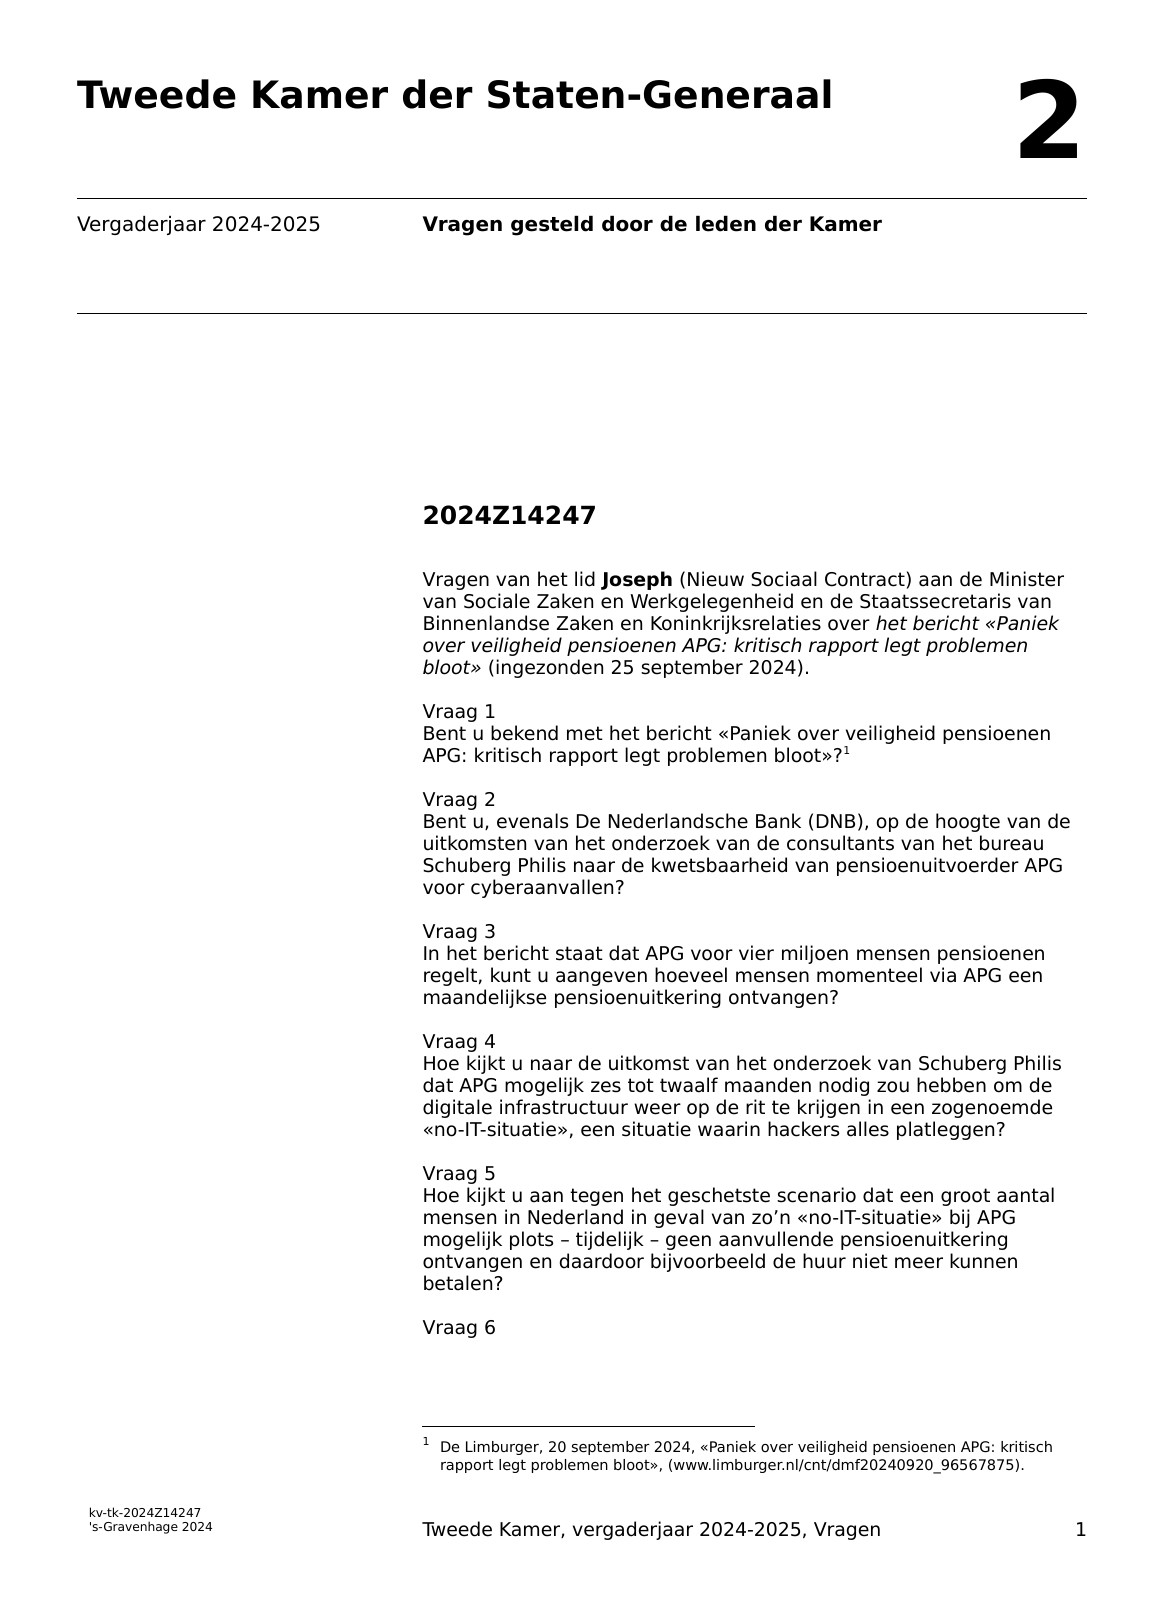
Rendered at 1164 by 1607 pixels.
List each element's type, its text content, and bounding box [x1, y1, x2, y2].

text Hoe kijkt u naar de uitkomst van het onderzoek van Schuberg Philis dat APG mogelijk zes tot twaalf maanden nodig zou hebben om de digitale infrastructuur weer op de rit te krijgen in een zogenoemde «no-IT-situatie», een situatie waarin hackers alles platleggen? [422, 1053, 1087, 1141]
text kv-tk-2024Z14247 [88, 1506, 323, 1520]
text Vragen van het lid Joseph (Nieuw Sociaal Contract) aan de Minister van Sociale Zaken en Werkgelegenheid en de Staatssecretaris van Binnenlandse Zaken en Koninkrijksrelaties over het bericht «Paniek over veiligheid pensioenen APG: kritisch rapport legt problemen bloot» (ingezonden 25 september 2024). [422, 569, 1087, 679]
text Vraag 2 [422, 789, 1087, 811]
text Vraag 4 [422, 1031, 1087, 1053]
text 's-Gravenhage 2024 [88, 1520, 323, 1534]
text De Limburger, 20 september 2024, «Paniek over veiligheid pensioenen APG: kritisch rapport legt problemen bloot», (www.limburger.nl/cnt/dmf20240920_96567875). [422, 1435, 1087, 1474]
text In het bericht staat dat APG voor vier miljoen mensen pensioenen regelt, kunt u aangeven hoeveel mensen momenteel via APG een maandelijkse pensioenuitkering ontvangen? [422, 943, 1087, 1009]
text 2024Z14247 [422, 501, 1087, 531]
text Vraag 1 [422, 701, 1087, 723]
table_cell Vragen gesteld door de leden der Kamer [422, 199, 1087, 313]
text Vraag 3 [422, 921, 1087, 943]
table_header Tweede Kamer der Staten-Generaal [77, 59, 886, 198]
text Hoe kijkt u aan tegen het geschetste scenario dat een groot aantal mensen in Nederland in geval van zo’n «no-IT-situatie» bij APG mogelijk plots – tijdelijk – geen aanvullende pensioenuitkering ontvangen en daardoor bijvoorbeeld de huur niet meer kunnen betalen? [422, 1185, 1087, 1295]
text Vraag 6 [422, 1317, 1087, 1339]
text Bent u bekend met het bericht «Paniek over veiligheid pensioenen APG: kritisch rapport legt problemen bloot»? [422, 723, 1087, 767]
text Bent u, evenals De Nederlandsche Bank (DNB), op de hoogte van de uitkomsten van het onderzoek van de consultants van het bureau Schuberg Philis naar de kwetsbaarheid van pensioenuitvoerder APG voor cyberaanvallen? [422, 811, 1087, 899]
text Vraag 5 [422, 1163, 1087, 1185]
table_header 2 [886, 59, 1087, 198]
table_cell Vergaderjaar 2024-2025 [77, 199, 422, 313]
